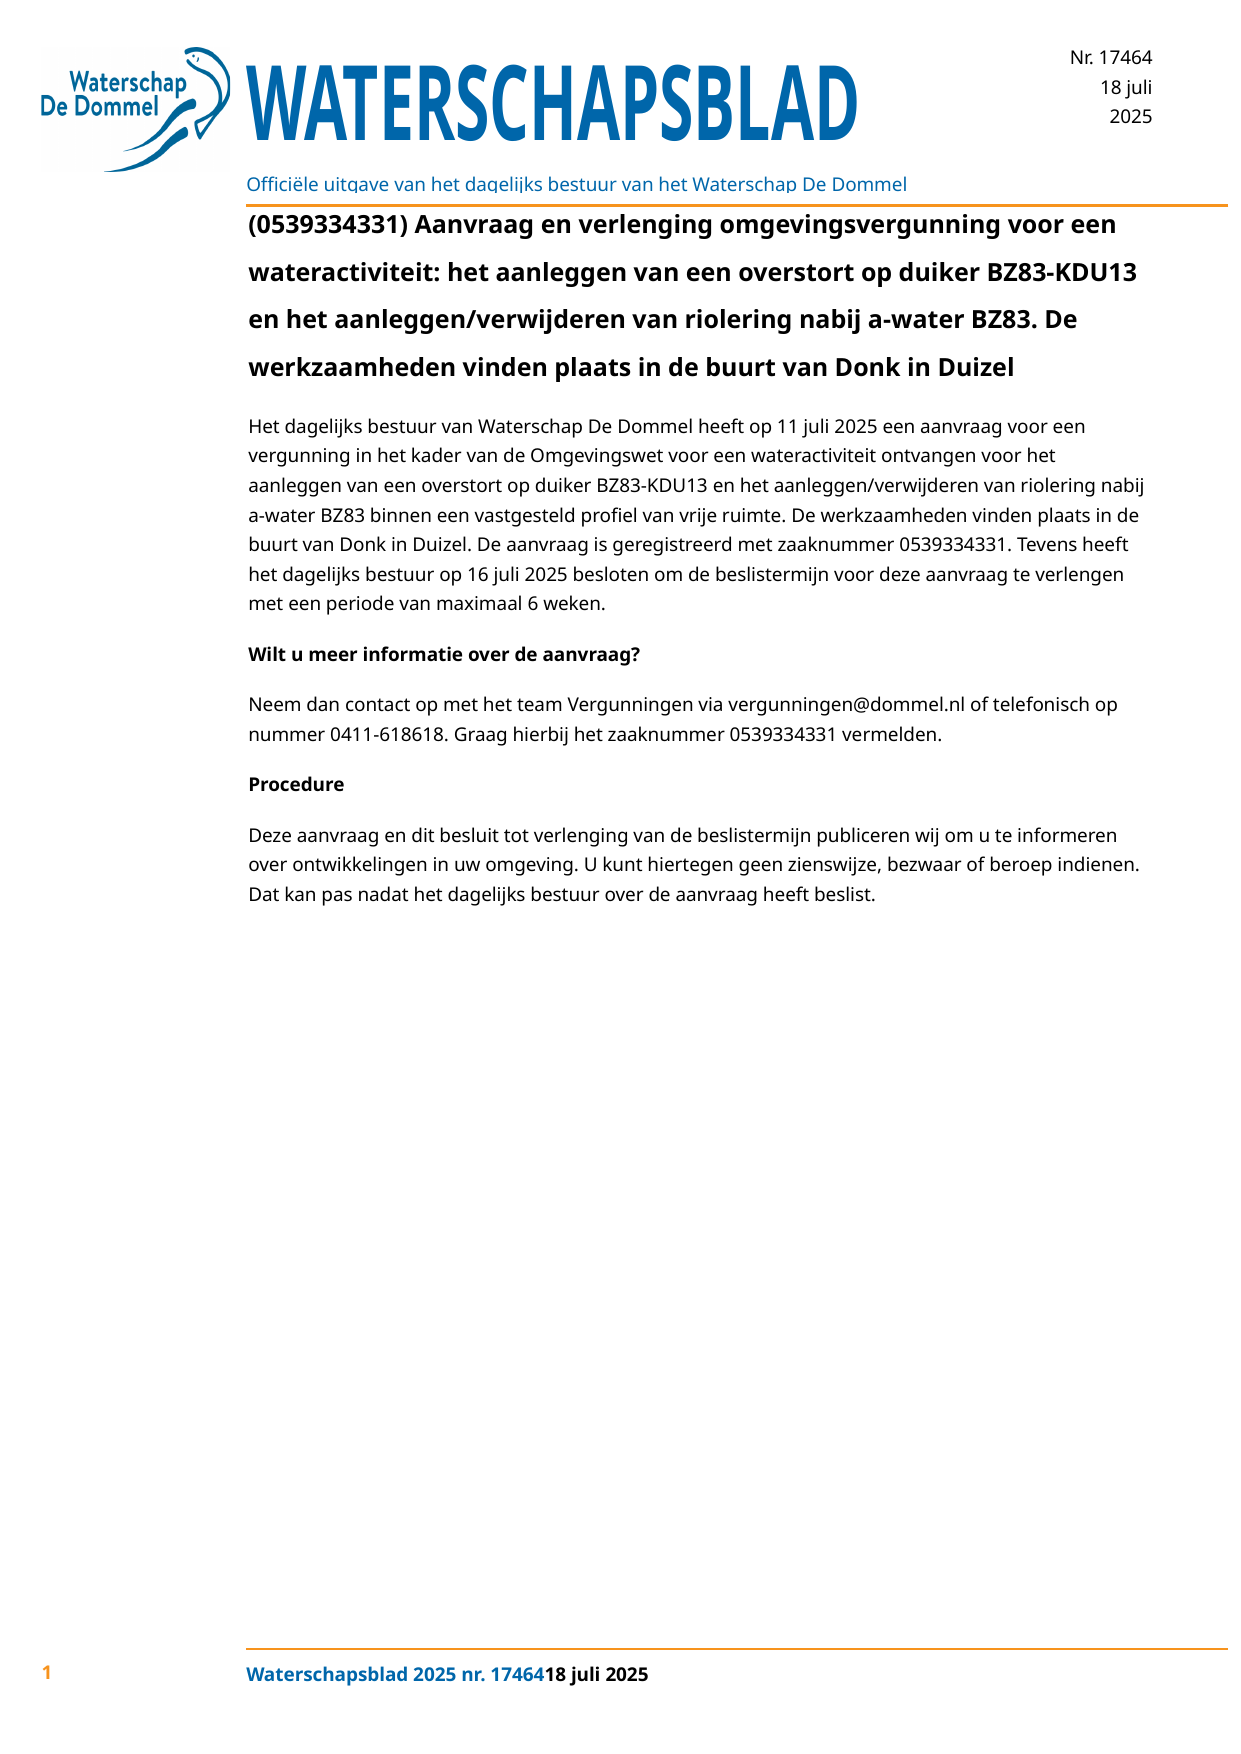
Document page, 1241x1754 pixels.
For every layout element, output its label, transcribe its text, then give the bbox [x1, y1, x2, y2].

picture [198, 118, 210, 131]
text Procedure [248, 771, 1152, 797]
picture [204, 47, 231, 76]
text Neem dan contact op met het team Vergunningen via vergunningen@dommel.nl of telefonisch op nummer 0411-618618. Graag hierbij het zaaknummer 0539334331 vermelden. [248, 691, 1152, 747]
text Wilt u meer informatie over de aanvraag? [248, 641, 1152, 667]
text Het dagelijks bestuur van Waterschap De Dommel heeft op 11 juli 2025 een aanvraag voor een vergunning in het kader van de Omgevingswet voor een wateractiviteit ontvangen voor het aanleggen van een overstort op duiker BZ83-KDU13 en het aanleggen/verwijderen van riolering nabij a-water BZ83 binnen een vastgesteld profiel van vrije ruimte. De werkzaamheden vinden plaats in de buurt van Donk in Duizel. De aanvraag is geregistreerd met zaaknummer 0539334331. Tevens heeft het dagelijks bestuur op 16 juli 2025 besloten om de beslistermijn voor deze aanvraag te verlengen met een periode van maximaal 6 weken. [248, 413, 1152, 616]
text (0539334331) Aanvraag en verlenging omgevingsvergunning voor een wateractiviteit: het aanleggen van een overstort op duiker BZ83-KDU13 en het aanleggen/verwijderen van riolering nabij a-water BZ83. De werkzaamheden vinden plaats in de buurt van Donk in Duizel [248, 207, 1152, 384]
text Deze aanvraag en dit besluit tot verlenging van de beslistermijn publiceren wij om u te informeren over ontwikkelingen in uw omgeving. U kunt hiertegen geen zienswijze, bezwaar of beroep indienen. Dat kan pas nadat het dagelijks bestuur over de aanvraag heeft beslist. [248, 822, 1152, 907]
picture [41, 47, 231, 172]
picture [45, 99, 51, 111]
